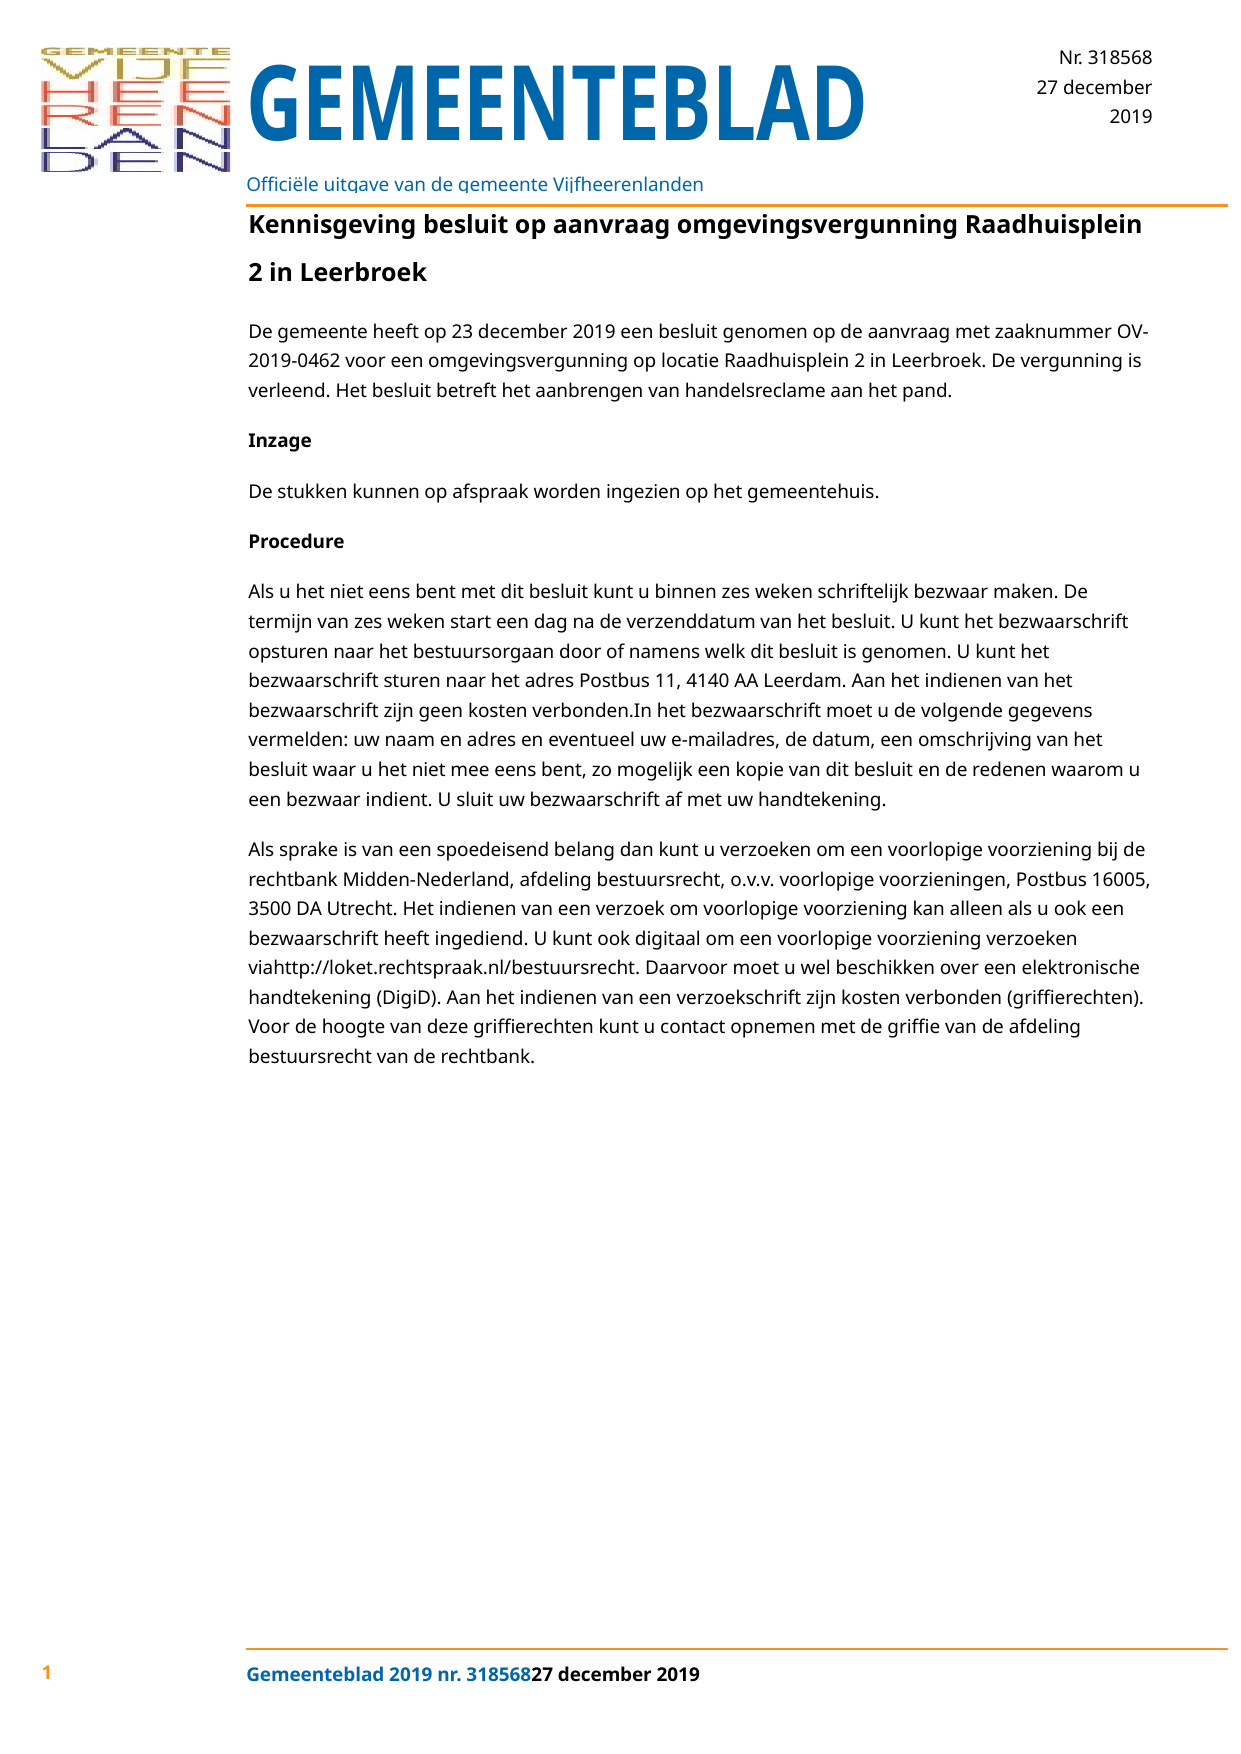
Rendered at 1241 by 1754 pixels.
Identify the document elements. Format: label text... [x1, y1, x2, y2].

text Als u het niet eens bent met dit besluit kunt u binnen zes weken schriftelijk bezwaar maken. De termijn van zes weken start een dag na de verzenddatum van het besluit. U kunt het bezwaarschrift opsturen naar het bestuursorgaan door of namens welk dit besluit is genomen. U kunt het bezwaarschrift sturen naar het adres Postbus 11, 4140 AA Leerdam. Aan het indienen van het bezwaarschrift zijn geen kosten verbonden.In het bezwaarschrift moet u de volgende gegevens vermelden: uw naam en adres en eventueel uw e-mailadres, de datum, een omschrijving van het besluit waar u het niet mee eens bent, zo mogelijk een kopie van dit besluit en de redenen waarom u een bezwaar indient. U sluit uw bezwaarschrift af met uw handtekening. [248, 579, 1152, 812]
text De stukken kunnen op afspraak worden ingezien op het gemeentehuis. [248, 478, 1152, 504]
picture [41, 47, 231, 172]
text Kennisgeving besluit op aanvraag omgevingsvergunning Raadhuisplein 2 in Leerbroek [248, 207, 1152, 288]
text Procedure [248, 528, 1152, 554]
text De gemeente heeft op 23 december 2019 een besluit genomen op de aanvraag met zaaknummer OV-2019-0462 voor een omgevingsvergunning op locatie Raadhuisplein 2 in Leerbroek. De vergunning is verleend. Het besluit betreft het aanbrengen van handelsreclame aan het pand. [248, 318, 1152, 403]
text Als sprake is van een spoedeisend belang dan kunt u verzoeken om een voorlopige voorziening bij de rechtbank Midden-Nederland, afdeling bestuursrecht, o.v.v. voorlopige voorzieningen, Postbus 16005, 3500 DA Utrecht. Het indienen van een verzoek om voorlopige voorziening kan alleen als u ook een bezwaarschrift heeft ingediend. U kunt ook digitaal om een voorlopige voorziening verzoeken viahttp://loket.rechtspraak.nl/bestuursrecht. Daarvoor moet u wel beschikken over een elektronische handtekening (DigiD). Aan het indienen van een verzoekschrift zijn kosten verbonden (griffierechten). Voor de hoogte van deze griffierechten kunt u contact opnemen met de griffie van de afdeling bestuursrecht van de rechtbank. [248, 836, 1152, 1069]
text Inzage [248, 427, 1152, 453]
